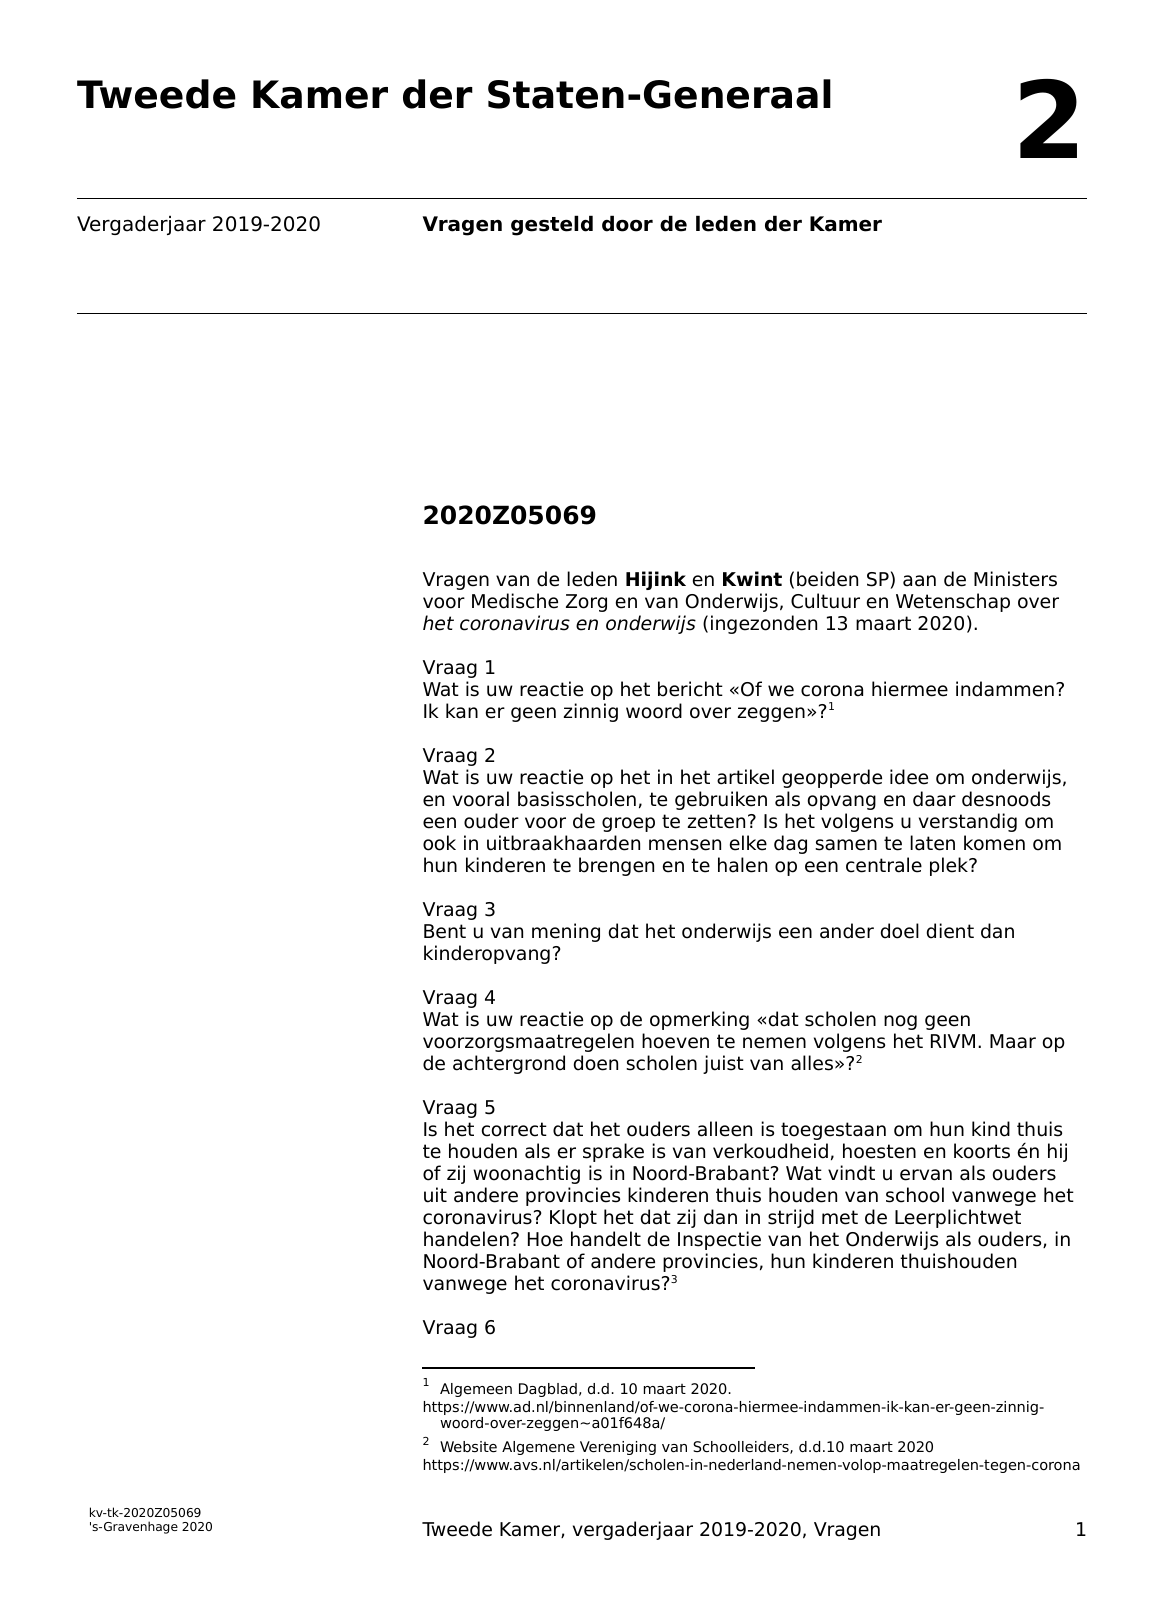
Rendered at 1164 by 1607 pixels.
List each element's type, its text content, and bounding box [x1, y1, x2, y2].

text Vraag 4 [422, 987, 1087, 1009]
table_header 2 [886, 59, 1087, 198]
table_header Tweede Kamer der Staten-Generaal [77, 59, 886, 198]
text Wat is uw reactie op de opmerking «dat scholen nog geen voorzorgsmaatregelen hoeven te nemen volgens het RIVM. Maar op de achtergrond doen scholen juist van alles»? [422, 1009, 1087, 1075]
text Algemeen Dagblad, d.d. 10 maart 2020. [422, 1377, 1087, 1399]
text Vraag 5 [422, 1097, 1087, 1119]
text Wat is uw reactie op het in het artikel geopperde idee om onderwijs, en vooral basisscholen, te gebruiken als opvang en daar desnoods een ouder voor de groep te zetten? Is het volgens u verstandig om ook in uitbraakhaarden mensen elke dag samen te laten komen om hun kinderen te brengen en te halen op een centrale plek? [422, 767, 1087, 877]
text Website Algemene Vereniging van Schoolleiders, d.d.10 maart 2020 [422, 1435, 1087, 1457]
text Vragen van de leden Hijink en Kwint (beiden SP) aan de Ministers voor Medische Zorg en van Onderwijs, Cultuur en Wetenschap over het coronavirus en onderwijs (ingezonden 13 maart 2020). [422, 569, 1087, 635]
table_cell Vragen gesteld door de leden der Kamer [422, 199, 1087, 313]
text Wat is uw reactie op het bericht «Of we corona hiermee indammen? Ik kan er geen zinnig woord over zeggen»? [422, 679, 1087, 723]
text 's-Gravenhage 2020 [88, 1520, 323, 1534]
text Bent u van mening dat het onderwijs een ander doel dient dan kinderopvang? [422, 921, 1087, 965]
text Vraag 3 [422, 899, 1087, 921]
text https://www.avs.nl/artikelen/scholen-in-nederland-nemen-volop-maatregelen-tegen-corona [422, 1457, 1087, 1474]
text 2020Z05069 [422, 501, 1087, 531]
text Vraag 2 [422, 745, 1087, 767]
text Is het correct dat het ouders alleen is toegestaan om hun kind thuis te houden als er sprake is van verkoudheid, hoesten en koorts én hij of zij woonachtig is in Noord-Brabant? Wat vindt u ervan als ouders uit andere provincies kinderen thuis houden van school vanwege het coronavirus? Klopt het dat zij dan in strijd met de Leerplichtwet handelen? Hoe handelt de Inspectie van het Onderwijs als ouders, in Noord-Brabant of andere provincies, hun kinderen thuishouden vanwege het coronavirus? [422, 1119, 1087, 1295]
text Vraag 1 [422, 657, 1087, 679]
table_cell Vergaderjaar 2019-2020 [77, 199, 422, 313]
text kv-tk-2020Z05069 [88, 1506, 323, 1520]
text https://www.ad.nl/binnenland/of-we-corona-hiermee-indammen-ik-kan-er-geen-zinnig-woord-over-zeggen~a01f648a/ [422, 1399, 1087, 1432]
text Vraag 6 [422, 1317, 1087, 1339]
